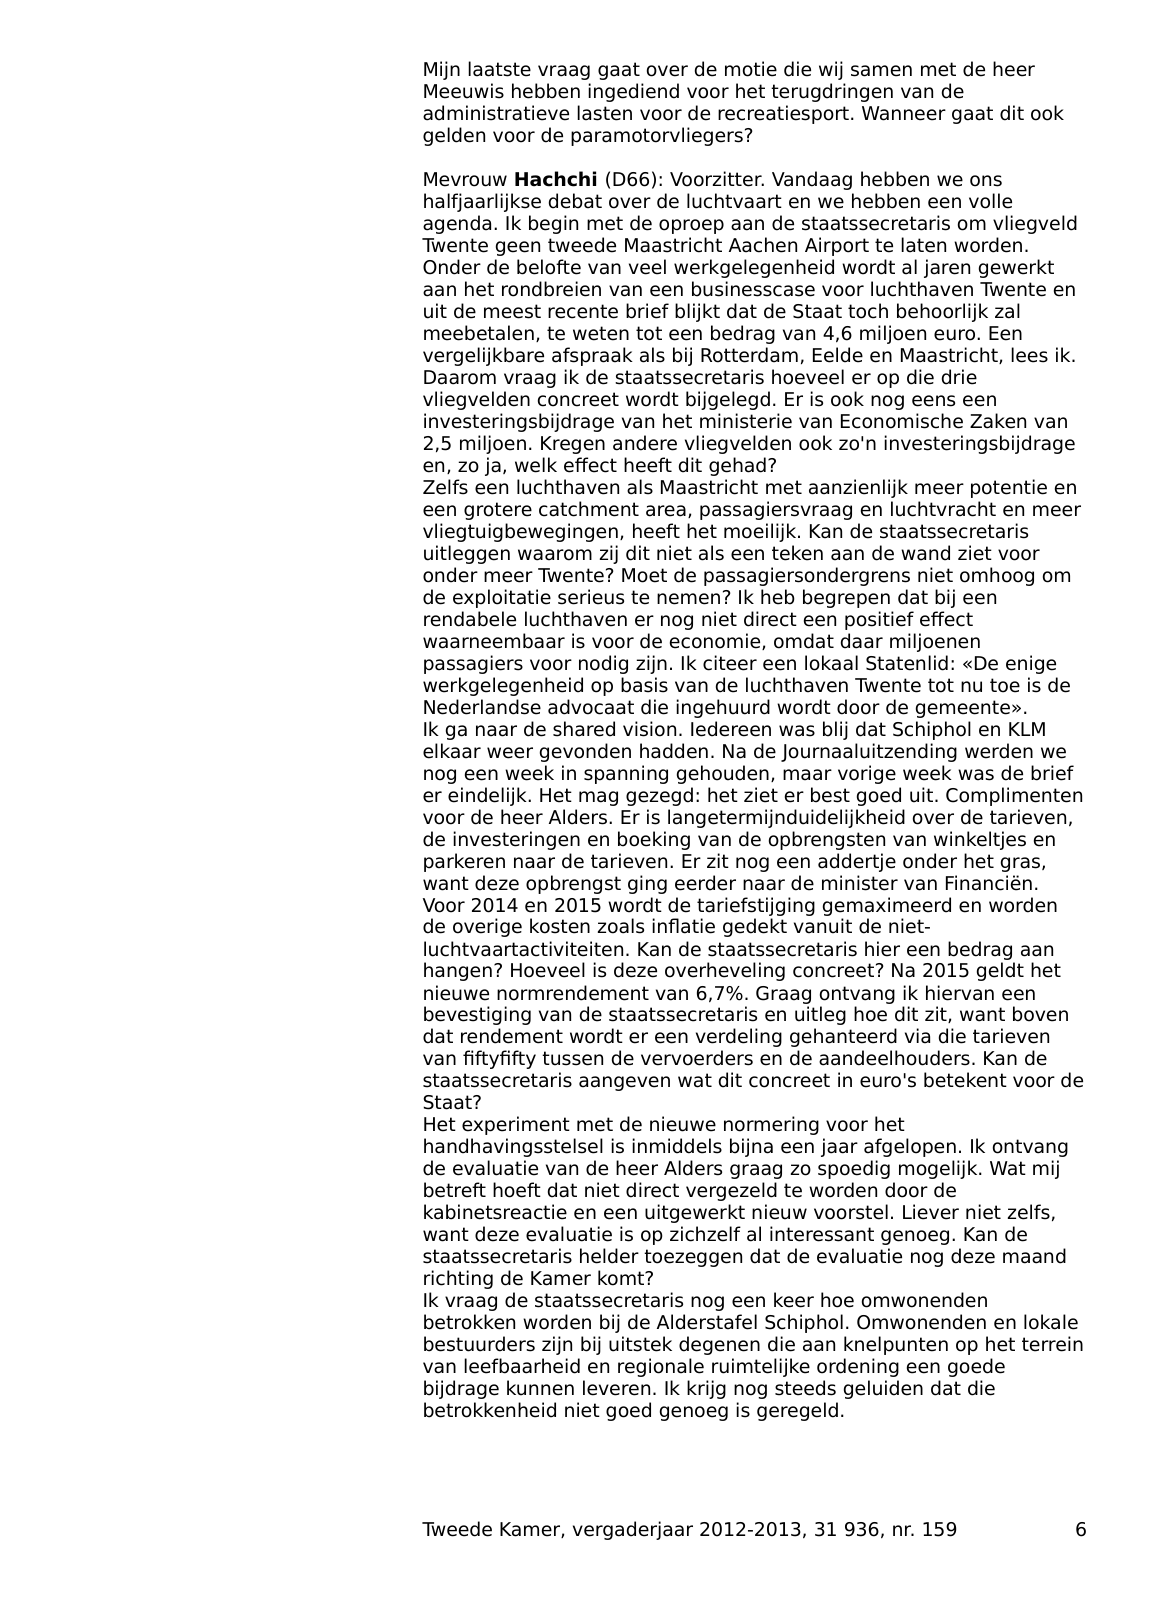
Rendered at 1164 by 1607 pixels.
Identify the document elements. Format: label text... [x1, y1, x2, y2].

text Mevrouw Hachchi (D66): Voorzitter. Vandaag hebben we ons halfjaarlijkse debat over de luchtvaart en we hebben een volle agenda. Ik begin met de oproep aan de staatssecretaris om vliegveld Twente geen tweede Maastricht Aachen Airport te laten worden. Onder de belofte van veel werkgelegenheid wordt al jaren gewerkt aan het rondbreien van een businesscase voor luchthaven Twente en uit de meest recente brief blijkt dat de Staat toch behoorlijk zal meebetalen, te weten tot een bedrag van 4,6 miljoen euro. Een vergelijkbare afspraak als bij Rotterdam, Eelde en Maastricht, lees ik. Daarom vraag ik de staatssecretaris hoeveel er op die drie vliegvelden concreet wordt bijgelegd. Er is ook nog eens een investeringsbijdrage van het ministerie van Economische Zaken van 2,5 miljoen. Kregen andere vliegvelden ook zo'n investeringsbijdrage en, zo ja, welk effect heeft dit gehad? [422, 169, 1087, 477]
text Ik ga naar de shared vision. Iedereen was blij dat Schiphol en KLM elkaar weer gevonden hadden. Na de Journaaluitzending werden we nog een week in spanning gehouden, maar vorige week was de brief er eindelijk. Het mag gezegd: het ziet er best goed uit. Complimenten voor de heer Alders. Er is langetermijnduidelijkheid over de tarieven, de investeringen en boeking van de opbrengsten van winkeltjes en parkeren naar de tarieven. Er zit nog een addertje onder het gras, want deze opbrengst ging eerder naar de minister van Financiën. Voor 2014 en 2015 wordt de tariefstijging gemaximeerd en worden de overige kosten zoals inflatie gedekt vanuit de niet-luchtvaartactiviteiten. Kan de staatssecretaris hier een bedrag aan hangen? Hoeveel is deze overheveling concreet? Na 2015 geldt het nieuwe normrendement van 6,7%. Graag ontvang ik hiervan een bevestiging van de staatssecretaris en uitleg hoe dit zit, want boven dat rendement wordt er een verdeling gehanteerd via die tarieven van fiftyfifty tussen de vervoerders en de aandeelhouders. Kan de staatssecretaris aangeven wat dit concreet in euro's betekent voor de Staat? [422, 719, 1087, 1114]
text Zelfs een luchthaven als Maastricht met aanzienlijk meer potentie en een grotere catchment area, passagiersvraag en luchtvracht en meer vliegtuigbewegingen, heeft het moeilijk. Kan de staatssecretaris uitleggen waarom zij dit niet als een teken aan de wand ziet voor onder meer Twente? Moet de passagiersondergrens niet omhoog om de exploitatie serieus te nemen? Ik heb begrepen dat bij een rendabele luchthaven er nog niet direct een positief effect waarneembaar is voor de economie, omdat daar miljoenen passagiers voor nodig zijn. Ik citeer een lokaal Statenlid: «De enige werkgelegenheid op basis van de luchthaven Twente tot nu toe is de Nederlandse advocaat die ingehuurd wordt door de gemeente». [422, 477, 1087, 719]
text Mijn laatste vraag gaat over de motie die wij samen met de heer Meeuwis hebben ingediend voor het terugdringen van de administratieve lasten voor de recreatiesport. Wanneer gaat dit ook gelden voor de paramotorvliegers? [422, 59, 1087, 147]
text Ik vraag de staatssecretaris nog een keer hoe omwonenden betrokken worden bij de Alderstafel Schiphol. Omwonenden en lokale bestuurders zijn bij uitstek degenen die aan knelpunten op het terrein van leefbaarheid en regionale ruimtelijke ordening een goede bijdrage kunnen leveren. Ik krijg nog steeds geluiden dat die betrokkenheid niet goed genoeg is geregeld. [422, 1290, 1087, 1422]
text Het experiment met de nieuwe normering voor het handhavingsstelsel is inmiddels bijna een jaar afgelopen. Ik ontvang de evaluatie van de heer Alders graag zo spoedig mogelijk. Wat mij betreft hoeft dat niet direct vergezeld te worden door de kabinetsreactie en een uitgewerkt nieuw voorstel. Liever niet zelfs, want deze evaluatie is op zichzelf al interessant genoeg. Kan de staatssecretaris helder toezeggen dat de evaluatie nog deze maand richting de Kamer komt? [422, 1114, 1087, 1290]
